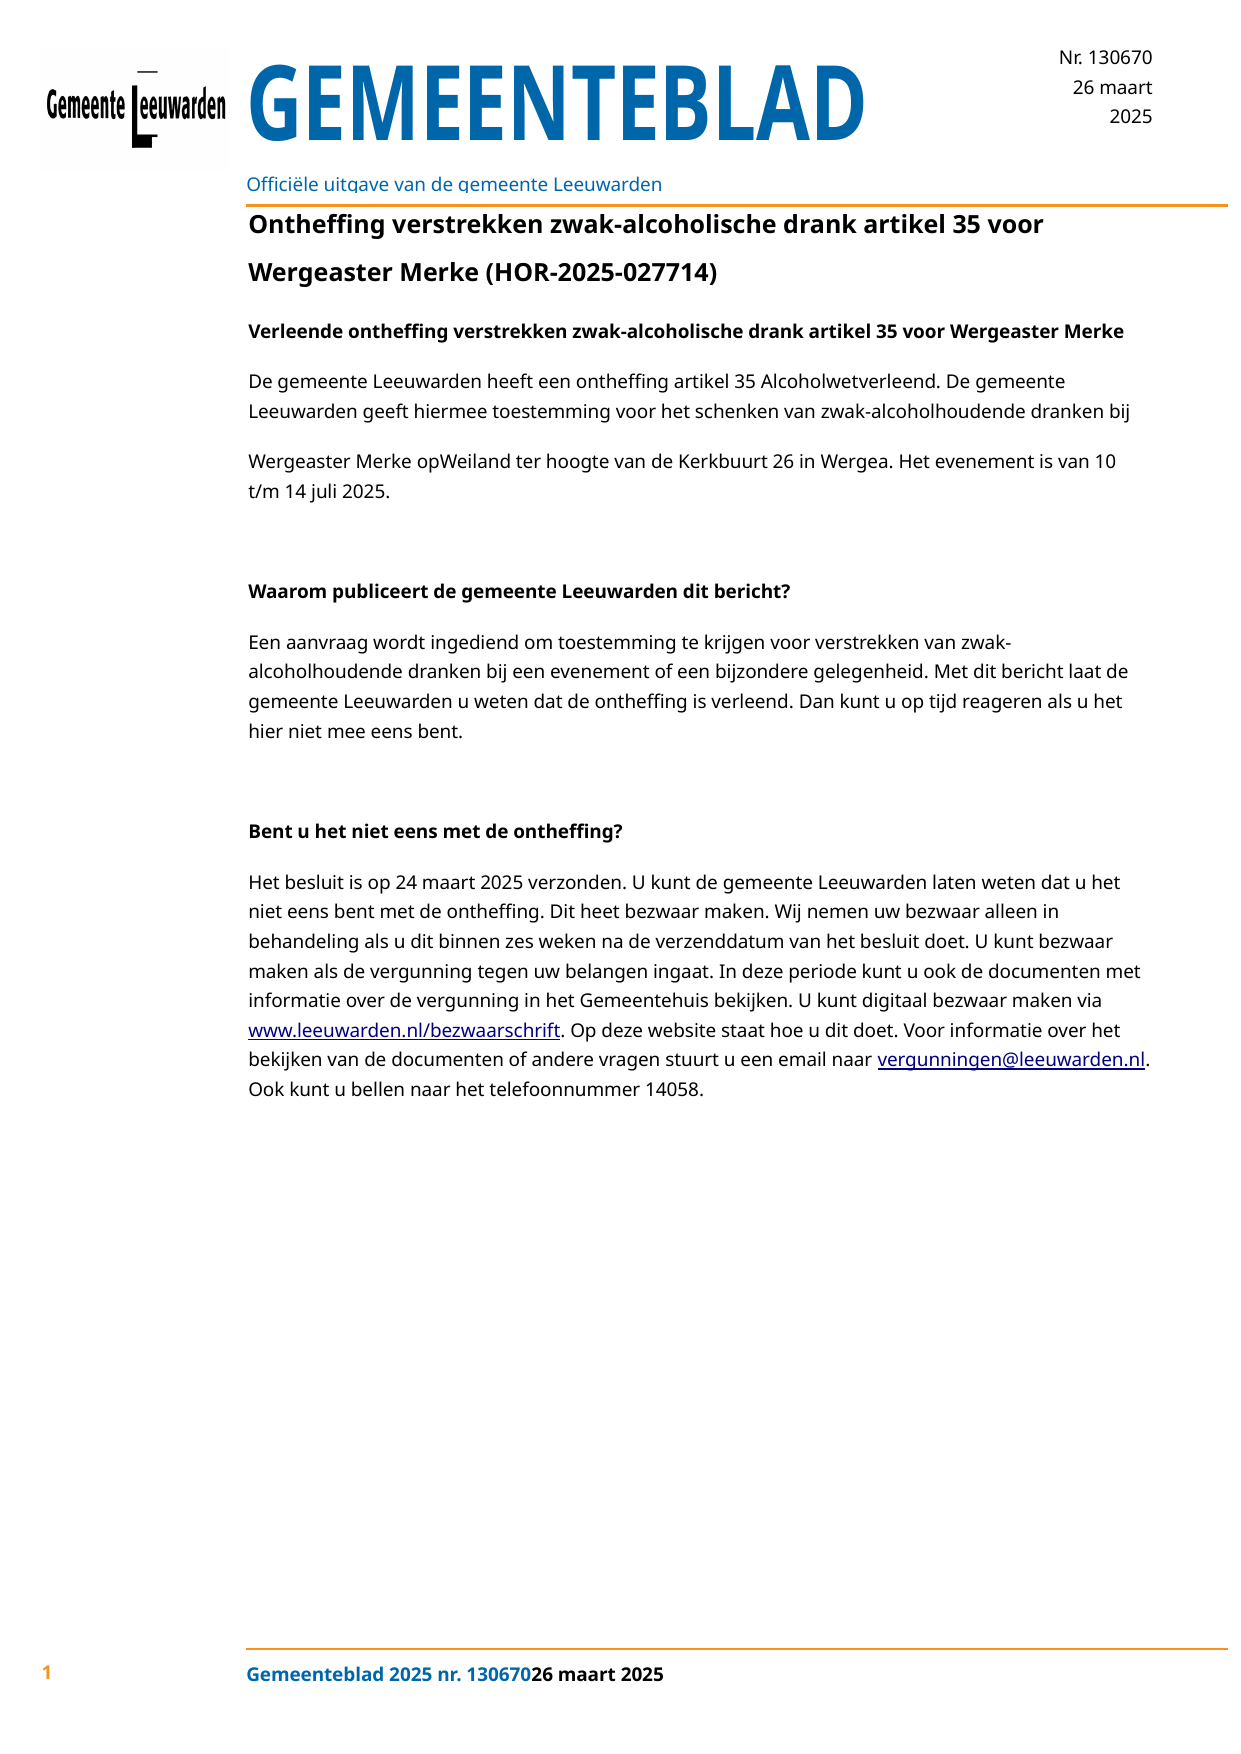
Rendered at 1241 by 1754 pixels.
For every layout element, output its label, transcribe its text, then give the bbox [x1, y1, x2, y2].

text Ontheffing verstrekken zwak-alcoholische drank artikel 35 voor Wergeaster Merke (HOR-2025-027714) [248, 207, 1152, 288]
text Het besluit is op 24 maart 2025 verzonden. U kunt de gemeente Leeuwarden laten weten dat u het niet eens bent met de ontheffing. Dit heet bezwaar maken. Wij nemen uw bezwaar alleen in behandeling als u dit binnen zes weken na de verzenddatum van het besluit doet. U kunt bezwaar maken als de vergunning tegen uw belangen ingaat. In deze periode kunt u ook de documenten met informatie over de vergunning in het Gemeentehuis bekijken. U kunt digitaal bezwaar maken via www.leeuwarden.nl/bezwaarschrift. Op deze website staat hoe u dit doet. Voor informatie over het bekijken van de documenten of andere vragen stuurt u een email naar vergunningen@leeuwarden.nl. Ook kunt u bellen naar het telefoonnummer 14058. [248, 869, 1152, 1102]
text Waarom publiceert de gemeente Leeuwarden dit bericht? [248, 579, 1152, 604]
text Wergeaster Merke opWeiland ter hoogte van de Kerkbuurt 26 in Wergea. Het evenement is van 10 t/m 14 juli 2025. [248, 448, 1152, 504]
text Bent u het niet eens met de ontheffing? [248, 819, 1152, 844]
text De gemeente Leeuwarden heeft een ontheffing artikel 35 Alcoholwetverleend. De gemeente Leeuwarden geeft hiermee toestemming voor het schenken van zwak-alcoholhoudende dranken bij [248, 368, 1152, 424]
picture [41, 47, 231, 172]
text Een aanvraag wordt ingediend om toestemming te krijgen voor verstrekken van zwak-alcoholhoudende dranken bij een evenement of een bijzondere gelegenheid. Met dit bericht laat de gemeente Leeuwarden u weten dat de ontheffing is verleend. Dan kunt u op tijd reageren als u het hier niet mee eens bent. [248, 629, 1152, 744]
text Verleende ontheffing verstrekken zwak-alcoholische drank artikel 35 voor Wergeaster Merke [248, 318, 1152, 344]
